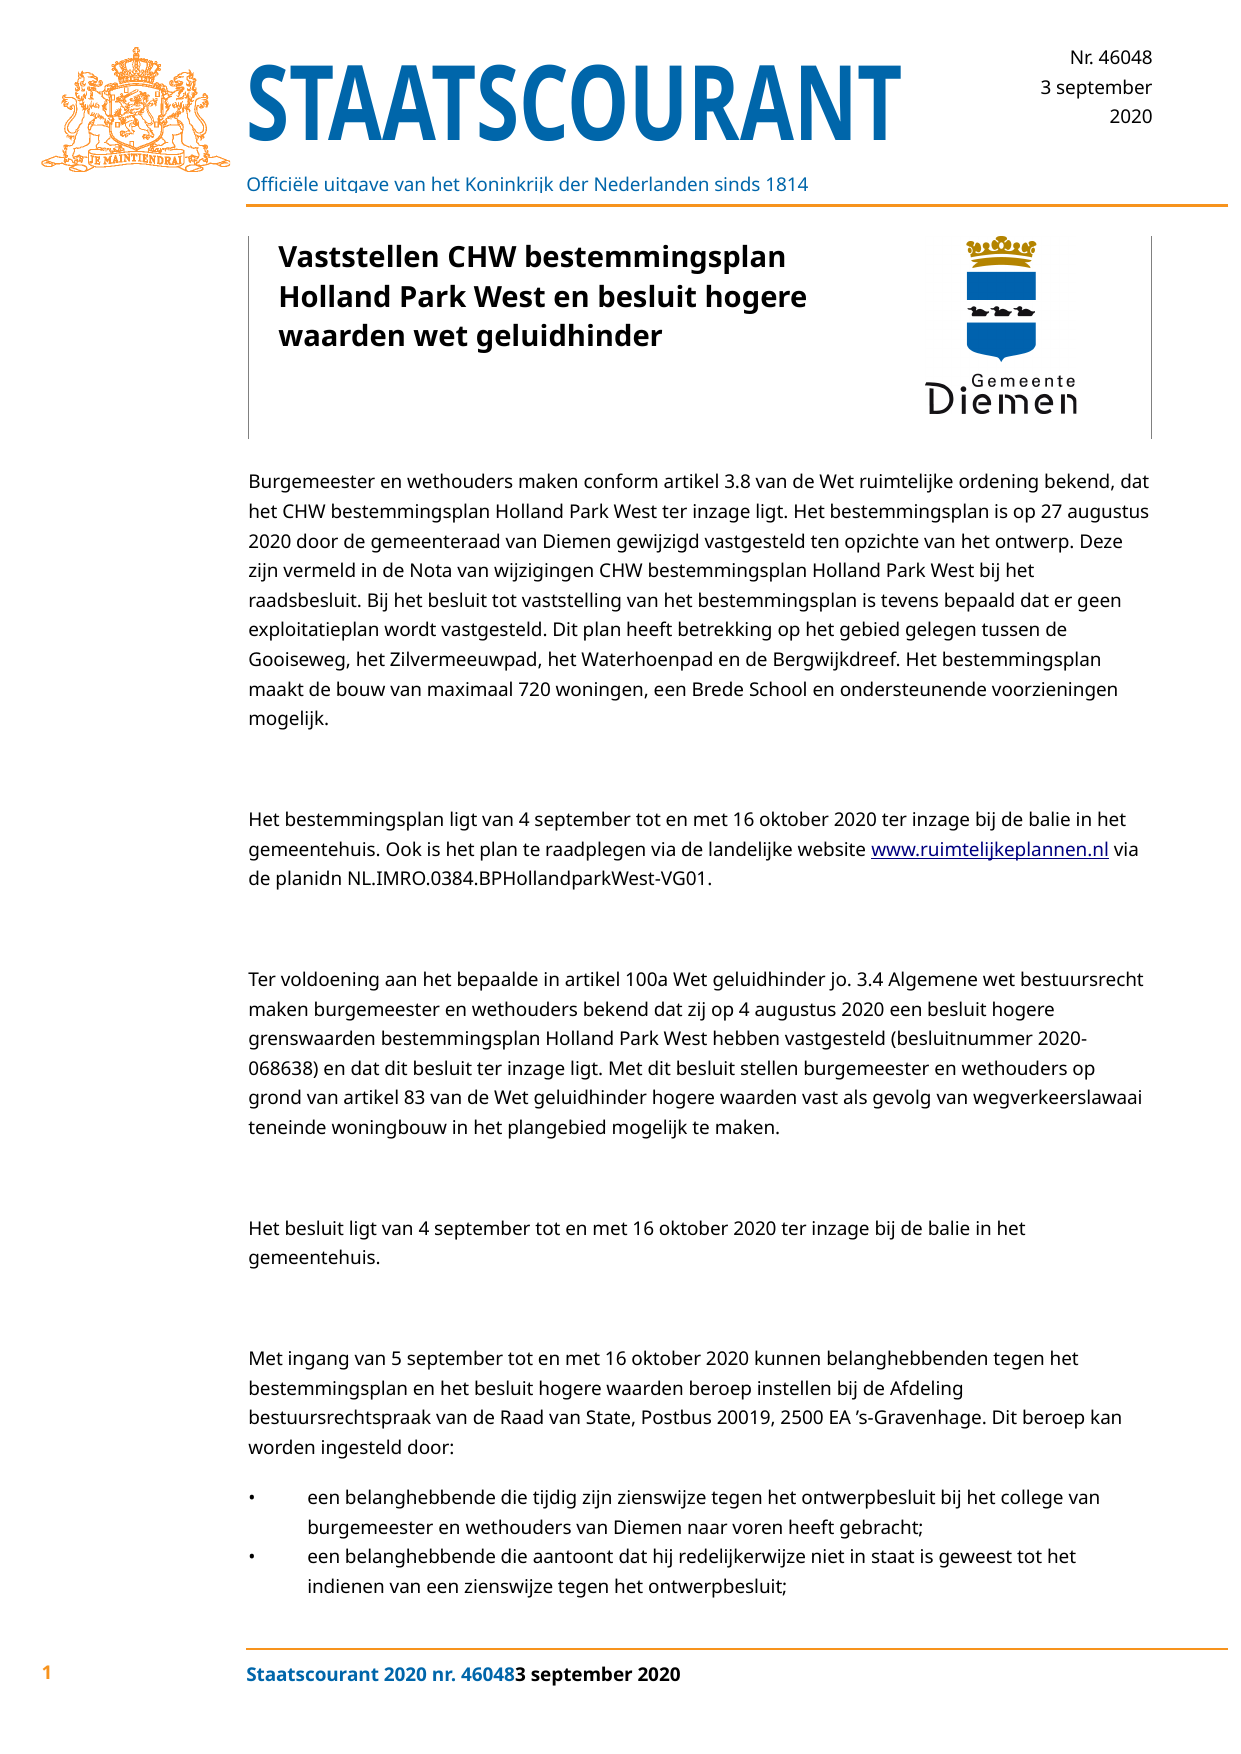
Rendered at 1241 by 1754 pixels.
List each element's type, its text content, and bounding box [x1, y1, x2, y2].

table_header Vaststellen CHW bestemmingsplan Holland Park West en besluit hogere waarden wet geluidhinder [249, 236, 850, 439]
table_header [850, 236, 925, 413]
table_header [1077, 236, 1151, 413]
text Burgemeester en wethouders maken conform artikel 3.8 van de Wet ruimtelijke ordening bekend, dat het CHW bestemmingsplan Holland Park West ter inzage ligt. Het bestemmingsplan is op 27 augustus 2020 door de gemeenteraad van Diemen gewijzigd vastgesteld ten opzichte van het ontwerp. Deze zijn vermeld in de Nota van wijzigingen CHW bestemmingsplan Holland Park West bij het raadsbesluit. Bij het besluit tot vaststelling van het bestemmingsplan is tevens bepaald dat er geen exploitatieplan wordt vastgesteld. Dit plan heeft betrekking op het gebied gelegen tussen de Gooiseweg, het Zilvermeeuwpad, het Waterhoenpad en de Bergwijkdreef. Het bestemmingsplan maakt de bouw van maximaal 720 woningen, een Brede School en ondersteunende voorzieningen mogelijk. [248, 469, 1152, 731]
list een belanghebbende die aantoont dat hij redelijkerwijze niet in staat is geweest tot het indienen van een zienswijze tegen het ontwerpbesluit; [248, 1544, 1152, 1599]
text Ter voldoening aan het bepaalde in artikel 100a Wet geluidhinder jo. 3.4 Algemene wet bestuursrecht maken burgemeester en wethouders bekend dat zij op 4 augustus 2020 een besluit hogere grenswaarden bestemmingsplan Holland Park West hebben vastgesteld (besluitnummer 2020-068638) en dat dit besluit ter inzage ligt. Met dit besluit stellen burgemeester en wethouders op grond van artikel 83 van de Wet geluidhinder hogere waarden vast als gevolg van wegverkeerslawaai teneinde woningbouw in het plangebied mogelijk te maken. [248, 966, 1152, 1140]
text Het bestemmingsplan ligt van 4 september tot en met 16 oktober 2020 ter inzage bij de balie in het gemeentehuis. Ook is het plan te raadplegen via de landelijke website www.ruimtelijkeplannen.nl via de planidn NL.IMRO.0384.BPHollandparkWest-VG01. [248, 806, 1152, 891]
table_header [850, 414, 1151, 439]
text Het besluit ligt van 4 september tot en met 16 oktober 2020 ter inzage bij de balie in het gemeentehuis. [248, 1215, 1152, 1270]
list een belanghebbende die tijdig zijn zienswijze tegen het ontwerpbesluit bij het college van burgemeester en wethouders van Diemen naar voren heeft gebracht; [248, 1484, 1152, 1540]
picture [925, 236, 1077, 414]
picture [41, 47, 231, 172]
text Met ingang van 5 september tot en met 16 oktober 2020 kunnen belanghebbenden tegen het bestemmingsplan en het besluit hogere waarden beroep instellen bij de Afdeling bestuursrechtspraak van de Raad van State, Postbus 20019, 2500 EA ’s-Gravenhage. Dit beroep kan worden ingesteld door: [248, 1345, 1152, 1460]
